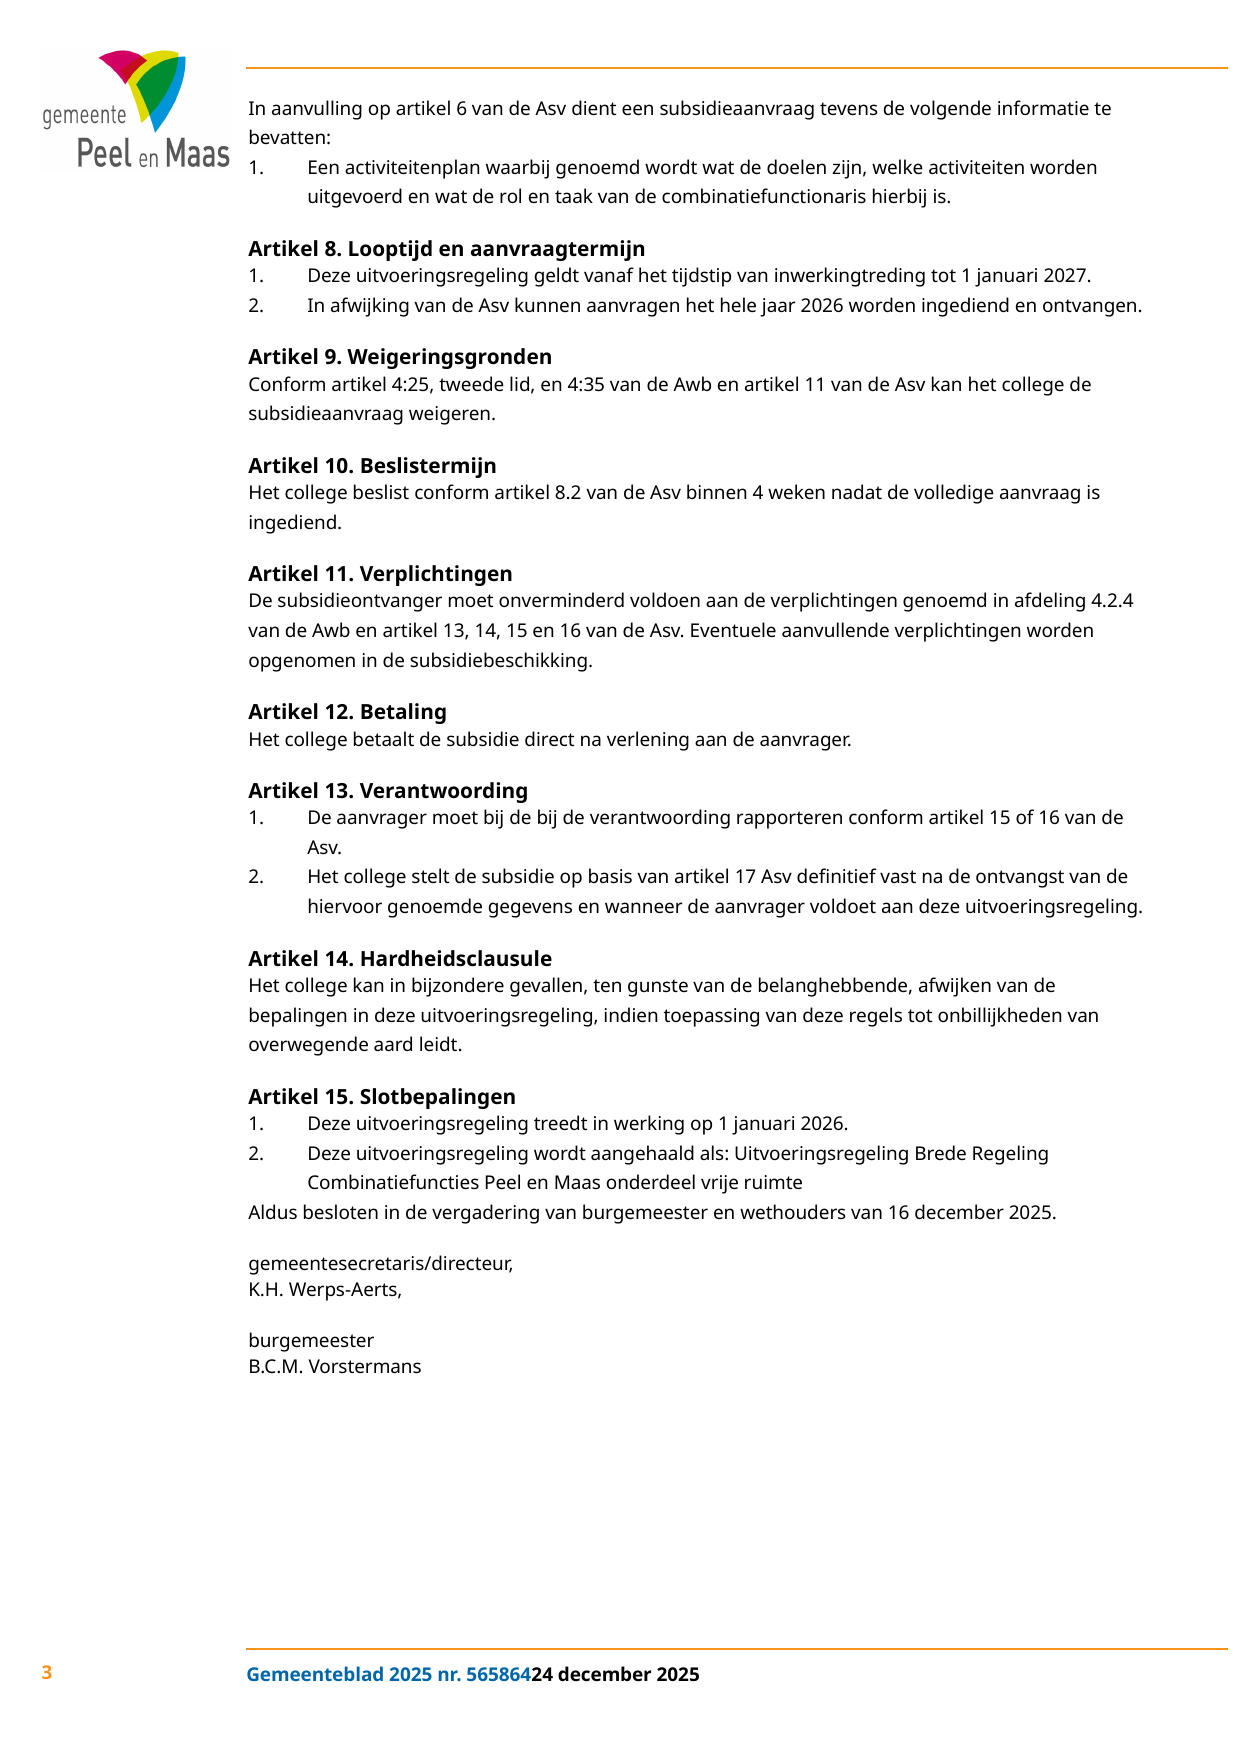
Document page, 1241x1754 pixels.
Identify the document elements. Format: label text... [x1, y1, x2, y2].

list Deze uitvoeringsregeling wordt aangehaald als: Uitvoeringsregeling Brede Regeling Combinatiefuncties Peel en Maas onderdeel vrije ruimte [248, 1140, 1152, 1195]
text Artikel 12. Betaling [248, 697, 1152, 726]
text K.H. Werps-Aerts, [248, 1276, 1152, 1302]
list Deze uitvoeringsregeling geldt vanaf het tijdstip van inwerkingtreding tot 1 januari 2027. [248, 262, 1152, 288]
picture [41, 47, 231, 172]
text Artikel 10. Beslistermijn [248, 451, 1152, 479]
text Artikel 11. Verplichtingen [248, 559, 1152, 588]
list Een activiteitenplan waarbij genoemd wordt wat de doelen zijn, welke activiteiten worden uitgevoerd en wat de rol en taak van de combinatiefunctionaris hierbij is. [248, 154, 1152, 209]
text Het college kan in bijzondere gevallen, ten gunste van de belanghebbende, afwijken van de bepalingen in deze uitvoeringsregeling, indien toepassing van deze regels tot onbillijkheden van overwegende aard leidt. [248, 972, 1152, 1057]
text Het college beslist conform artikel 8.2 van de Asv binnen 4 weken nadat de volledige aanvraag is ingediend. [248, 479, 1152, 534]
text Het college betaalt de subsidie direct na verlening aan de aanvrager. [248, 726, 1152, 751]
text Artikel 15. Slotbepalingen [248, 1082, 1152, 1110]
text In aanvulling op artikel 6 van de Asv dient een subsidieaanvraag tevens de volgende informatie te bevatten: [248, 95, 1152, 150]
list De aanvrager moet bij de bij de verantwoording rapporteren conform artikel 15 of 16 van de Asv. [248, 804, 1152, 860]
text Artikel 14. Hardheidsclausule [248, 944, 1152, 972]
text Artikel 9. Weigeringsgronden [248, 342, 1152, 371]
list In afwijking van de Asv kunnen aanvragen het hele jaar 2026 worden ingediend en ontvangen. [248, 292, 1152, 318]
text Aldus besloten in de vergadering van burgemeester en wethouders van 16 december 2025. [248, 1199, 1152, 1225]
text gemeentesecretaris/directeur, [248, 1250, 1152, 1276]
list Deze uitvoeringsregeling treedt in werking op 1 januari 2026. [248, 1110, 1152, 1136]
text Artikel 13. Verantwoording [248, 776, 1152, 804]
text B.C.M. Vorstermans [248, 1353, 1152, 1379]
text De subsidieontvanger moet onverminderd voldoen aan de verplichtingen genoemd in afdeling 4.2.4 van de Awb en artikel 13, 14, 15 en 16 van de Asv. Eventuele aanvullende verplichtingen worden opgenomen in de subsidiebeschikking. [248, 588, 1152, 673]
text Artikel 8. Looptijd en aanvraagtermijn [248, 234, 1152, 262]
text burgemeester [248, 1328, 1152, 1353]
list Het college stelt de subsidie op basis van artikel 17 Asv definitief vast na de ontvangst van de hiervoor genoemde gegevens en wanneer de aanvrager voldoet aan deze uitvoeringsregeling. [248, 864, 1152, 919]
text Conform artikel 4:25, tweede lid, en 4:35 van de Awb en artikel 11 van de Asv kan het college de subsidieaanvraag weigeren. [248, 371, 1152, 426]
